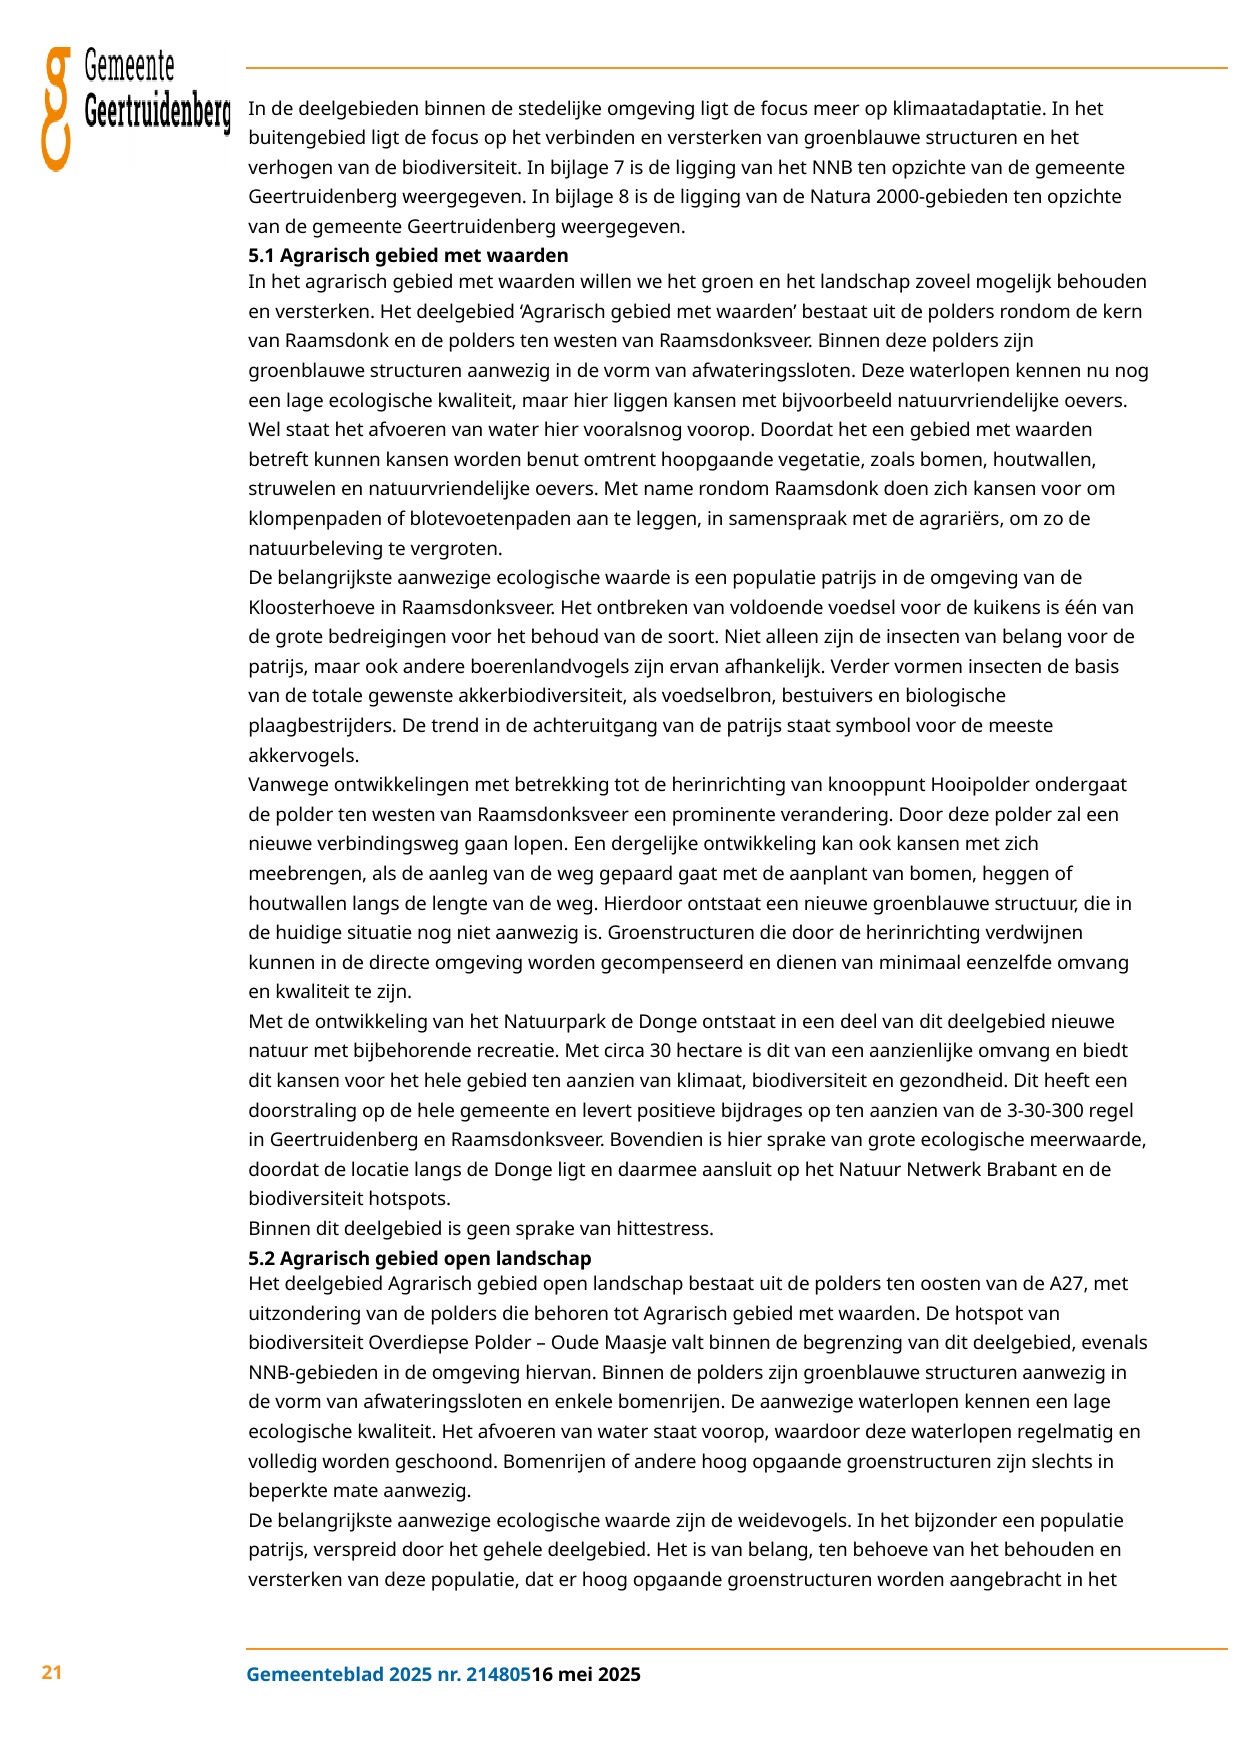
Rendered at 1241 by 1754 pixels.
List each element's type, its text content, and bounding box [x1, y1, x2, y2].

text Vanwege ontwikkelingen met betrekking tot de herinrichting van knooppunt Hooipolder ondergaat de polder ten westen van Raamsdonksveer een prominente verandering. Door deze polder zal een nieuwe verbindingsweg gaan lopen. Een dergelijke ontwikkeling kan ook kansen met zich meebrengen, als de aanleg van de weg gepaard gaat met de aanplant van bomen, heggen of houtwallen langs de lengte van de weg. Hierdoor ontstaat een nieuwe groenblauwe structuur, die in de huidige situatie nog niet aanwezig is. Groenstructuren die door de herinrichting verdwijnen kunnen in de directe omgeving worden gecompenseerd en dienen van minimaal eenzelfde omvang en kwaliteit te zijn. [248, 771, 1152, 1004]
text De belangrijkste aanwezige ecologische waarde is een populatie patrijs in de omgeving van de Kloosterhoeve in Raamsdonksveer. Het ontbreken van voldoende voedsel voor de kuikens is één van de grote bedreigingen voor het behoud van de soort. Niet alleen zijn de insecten van belang voor de patrijs, maar ook andere boerenlandvogels zijn ervan afhankelijk. Verder vormen insecten de basis van de totale gewenste akkerbiodiversiteit, als voedselbron, bestuivers en biologische plaagbestrijders. De trend in de achteruitgang van de patrijs staat symbool voor de meeste akkervogels. [248, 564, 1152, 767]
text In de deelgebieden binnen de stedelijke omgeving ligt de focus meer op klimaatadaptatie. In het buitengebied ligt de focus op het verbinden en versterken van groenblauwe structuren en het verhogen van de biodiversiteit. In bijlage 7 is de ligging van het NNB ten opzichte van de gemeente Geertruidenberg weergegeven. In bijlage 8 is de ligging van de Natura 2000-gebieden ten opzichte van de gemeente Geertruidenberg weergegeven. [248, 95, 1152, 239]
text 5.2 Agrarisch gebied open landschap [248, 1245, 1152, 1270]
text Het deelgebied Agrarisch gebied open landschap bestaat uit de polders ten oosten van de A27, met uitzondering van de polders die behoren tot Agrarisch gebied met waarden. De hotspot van biodiversiteit Overdiepse Polder – Oude Maasje valt binnen de begrenzing van dit deelgebied, evenals NNB-gebieden in de omgeving hiervan. Binnen de polders zijn groenblauwe structuren aanwezig in de vorm van afwateringssloten en enkele bomenrijen. De aanwezige waterlopen kennen een lage ecologische kwaliteit. Het afvoeren van water staat voorop, waardoor deze waterlopen regelmatig en volledig worden geschoond. Bomenrijen of andere hoog opgaande groenstructuren zijn slechts in beperkte mate aanwezig. [248, 1270, 1152, 1503]
text Met de ontwikkeling van het Natuurpark de Donge ontstaat in een deel van dit deelgebied nieuwe natuur met bijbehorende recreatie. Met circa 30 hectare is dit van een aanzienlijke omvang en biedt dit kansen voor het hele gebied ten aanzien van klimaat, biodiversiteit en gezondheid. Dit heeft een doorstraling op de hele gemeente en levert positieve bijdrages op ten aanzien van de 3-30-300 regel in Geertruidenberg en Raamsdonksveer. Bovendien is hier sprake van grote ecologische meerwaarde, doordat de locatie langs de Donge ligt en daarmee aansluit op het Natuur Netwerk Brabant en de biodiversiteit hotspots. [248, 1008, 1152, 1211]
text Binnen dit deelgebied is geen sprake van hittestress. [248, 1215, 1152, 1241]
text In het agrarisch gebied met waarden willen we het groen en het landschap zoveel mogelijk behouden en versterken. Het deelgebied ‘Agrarisch gebied met waarden’ bestaat uit de polders rondom de kern van Raamsdonk en de polders ten westen van Raamsdonksveer. Binnen deze polders zijn groenblauwe structuren aanwezig in de vorm van afwateringssloten. Deze waterlopen kennen nu nog een lage ecologische kwaliteit, maar hier liggen kansen met bijvoorbeeld natuurvriendelijke oevers. Wel staat het afvoeren van water hier vooralsnog voorop. Doordat het een gebied met waarden betreft kunnen kansen worden benut omtrent hoopgaande vegetatie, zoals bomen, houtwallen, struwelen en natuurvriendelijke oevers. Met name rondom Raamsdonk doen zich kansen voor om klompenpaden of blotevoetenpaden aan te leggen, in samenspraak met de agrariërs, om zo de natuurbeleving te vergroten. [248, 268, 1152, 560]
picture [41, 47, 231, 172]
text 5.1 Agrarisch gebied met waarden [248, 243, 1152, 268]
text De belangrijkste aanwezige ecologische waarde zijn de weidevogels. In het bijzonder een populatie patrijs, verspreid door het gehele deelgebied. Het is van belang, ten behoeve van het behouden en versterken van deze populatie, dat er hoog opgaande groenstructuren worden aangebracht in het [248, 1507, 1152, 1592]
